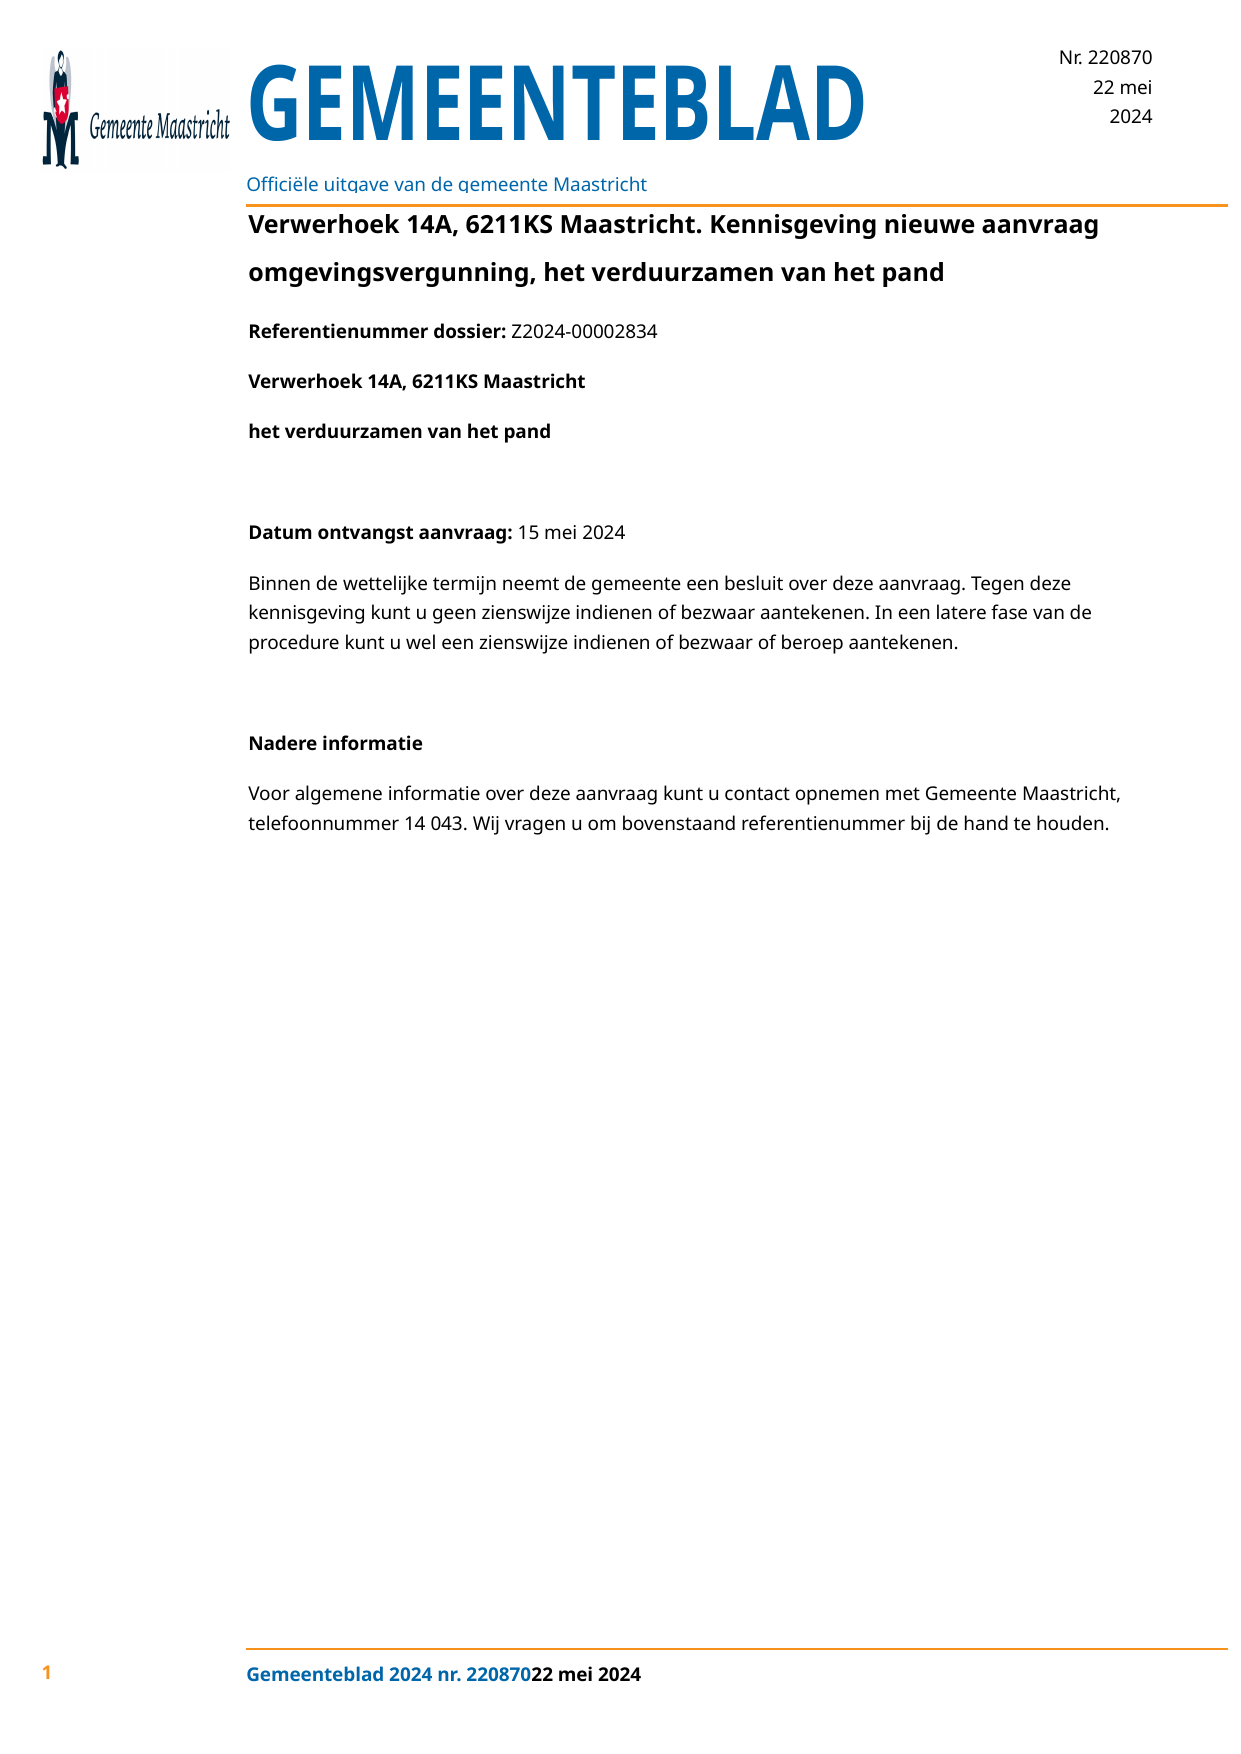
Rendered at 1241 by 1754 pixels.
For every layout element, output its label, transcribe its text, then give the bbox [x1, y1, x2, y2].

text Voor algemene informatie over deze aanvraag kunt u contact opnemen met Gemeente Maastricht, telefoonnummer 14 043. Wij vragen u om bovenstaand referentienummer bij de hand te houden. [248, 780, 1152, 836]
text Referentienummer dossier: Z2024-00002834 [248, 318, 1152, 344]
text Datum ontvangst aanvraag: 15 mei 2024 [248, 519, 1152, 545]
text het verduurzamen van het pand [248, 419, 1152, 444]
text Verwerhoek 14A, 6211KS Maastricht. Kennisgeving nieuwe aanvraag omgevingsvergunning, het verduurzamen van het pand [248, 207, 1152, 288]
text Verwerhoek 14A, 6211KS Maastricht [248, 368, 1152, 394]
picture [41, 47, 231, 172]
text Binnen de wettelijke termijn neemt de gemeente een besluit over deze aanvraag. Tegen deze kennisgeving kunt u geen zienswijze indienen of bezwaar aantekenen. In een latere fase van de procedure kunt u wel een zienswijze indienen of bezwaar of beroep aantekenen. [248, 570, 1152, 655]
text Nadere informatie [248, 730, 1152, 756]
